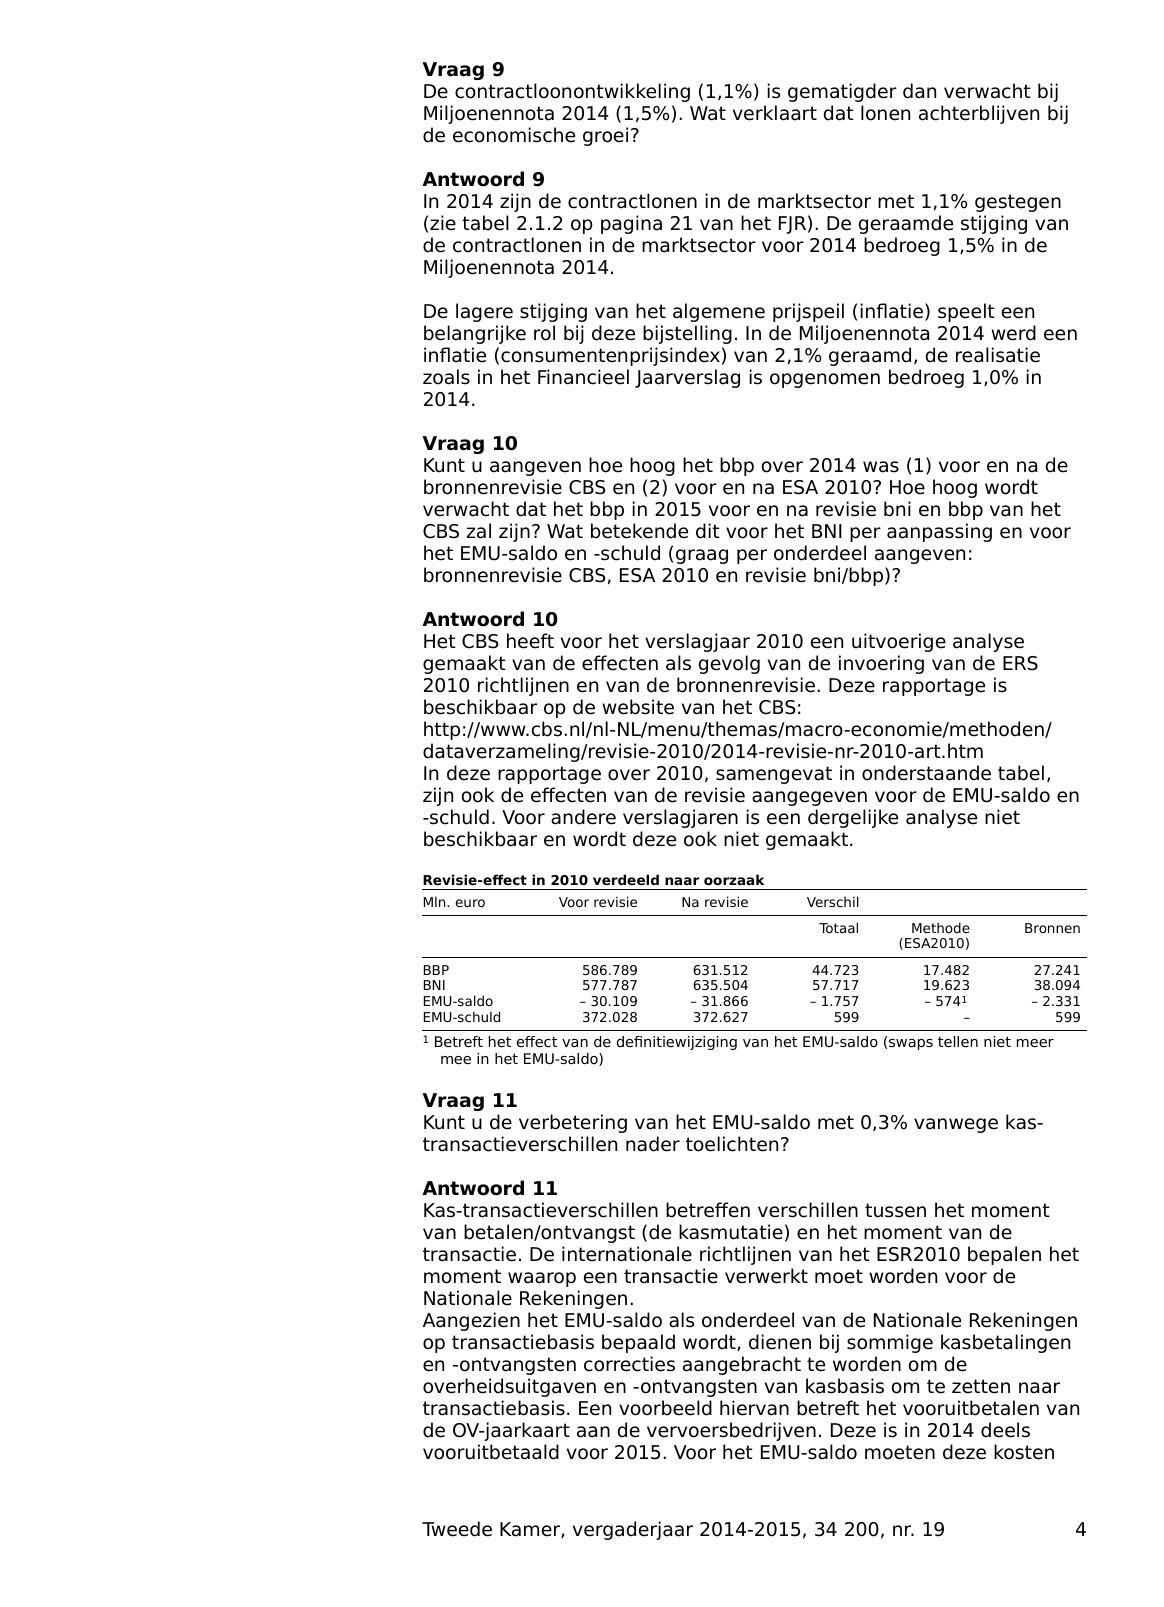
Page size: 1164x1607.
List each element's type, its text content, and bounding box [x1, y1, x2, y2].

text De contractloonontwikkeling (1,1%) is gematigder dan verwacht bij Miljoenennota 2014 (1,5%). Wat verklaart dat lonen achterblijven bij de economische groei? [422, 81, 1087, 147]
table_header Revisie-effect in 2010 verdeeld naar oorzaak [422, 873, 1087, 889]
table_cell – [865, 1010, 976, 1030]
text Aangezien het EMU-saldo als onderdeel van de Nationale Rekeningen op transactiebasis bepaald wordt, dienen bij sommige kasbetalingen en -ontvangsten correcties aangebracht te worden om de overheidsuitgaven en -ontvangsten van kasbasis om te zetten naar transactiebasis. Een voorbeeld hiervan betreft het vooruitbetalen van de OV-jaarkaart aan de vervoersbedrijven. Deze is in 2014 deels vooruitbetaald voor 2015. Voor het EMU-saldo moeten deze kosten [422, 1310, 1087, 1464]
table_cell 577.787 [533, 978, 644, 994]
text Vraag 11 [422, 1090, 1087, 1112]
table_cell Bronnen [976, 916, 1087, 957]
text In 2014 zijn de contractlonen in de marktsector met 1,1% gestegen (zie tabel 2.1.2 op pagina 21 van het FJR). De geraamde stijging van de contractlonen in de marktsector voor 2014 bedroeg 1,5% in de Miljoenennota 2014. [422, 191, 1087, 279]
table_cell [865, 890, 976, 915]
table_cell Voor revisie [533, 890, 644, 915]
table_cell – 30.109 [533, 994, 644, 1010]
table_cell Na revisie [644, 890, 754, 915]
table_cell 38.094 [976, 978, 1087, 994]
table_cell Methode (ESA2010) [865, 916, 976, 957]
table_cell 599 [976, 1010, 1087, 1030]
text Kunt u aangeven hoe hoog het bbp over 2014 was (1) voor en na de bronnenrevisie CBS en (2) voor en na ESA 2010? Hoe hoog wordt verwacht dat het bbp in 2015 voor en na revisie bni en bbp van het CBS zal zijn? Wat betekende dit voor het BNI per aanpassing en voor het EMU-saldo en -schuld (graag per onderdeel aangeven: bronnenrevisie CBS, ESA 2010 en revisie bni/bbp)? [422, 455, 1087, 587]
table_cell 57.717 [754, 978, 865, 994]
table_cell [533, 916, 644, 957]
table_cell Verschil [754, 890, 865, 915]
table_cell 27.241 [976, 958, 1087, 978]
text Antwoord 9 [422, 169, 1087, 191]
text Antwoord 10 [422, 609, 1087, 631]
table_cell [976, 890, 1087, 915]
table_cell – 2.331 [976, 994, 1087, 1010]
table_cell – 1.757 [754, 994, 865, 1010]
text Vraag 10 [422, 433, 1087, 455]
table_cell BBP [422, 958, 533, 978]
table_cell 599 [754, 1010, 865, 1030]
table_cell – 31.866 [644, 994, 754, 1010]
text Antwoord 11 [422, 1178, 1087, 1200]
table_cell [422, 916, 533, 957]
table_cell 19.623 [865, 978, 976, 994]
table_cell EMU-saldo [422, 994, 533, 1010]
text Kunt u de verbetering van het EMU-saldo met 0,3% vanwege kas-transactieverschillen nader toelichten? [422, 1112, 1087, 1156]
text http://www.cbs.nl/nl-NL/menu/themas/macro-economie/methoden/dataverzameling/revisie-2010/2014-revisie-nr-2010-art.htm [422, 719, 1087, 763]
text Het CBS heeft voor het verslagjaar 2010 een uitvoerige analyse gemaakt van de effecten als gevolg van de invoering van de ERS 2010 richtlijnen en van de bronnenrevisie. Deze rapportage is beschikbaar op de website van het CBS: [422, 631, 1087, 719]
table_cell 17.482 [865, 958, 976, 978]
table_cell 631.512 [644, 958, 754, 978]
table_cell – 5741 [865, 994, 976, 1010]
text In deze rapportage over 2010, samengevat in onderstaande tabel, zijn ook de effecten van de revisie aangegeven voor de EMU-saldo en -schuld. Voor andere verslagjaren is een dergelijke analyse niet beschikbaar en wordt deze ook niet gemaakt. [422, 763, 1087, 851]
table_cell 372.627 [644, 1010, 754, 1030]
table_cell BNI [422, 978, 533, 994]
text Vraag 9 [422, 59, 1087, 81]
table_cell Mln. euro [422, 890, 533, 915]
table_cell 635.504 [644, 978, 754, 994]
text De lagere stijging van het algemene prijspeil (inflatie) speelt een belangrijke rol bij deze bijstelling. In de Miljoenennota 2014 werd een inflatie (consumentenprijsindex) van 2,1% geraamd, de realisatie zoals in het Financieel Jaarverslag is opgenomen bedroeg 1,0% in 2014. [422, 301, 1087, 411]
table_cell [644, 916, 754, 957]
table_cell 372.028 [533, 1010, 644, 1030]
table_cell 44.723 [754, 958, 865, 978]
table_cell EMU-schuld [422, 1010, 533, 1030]
text Kas-transactieverschillen betreffen verschillen tussen het moment van betalen/ontvangst (de kasmutatie) en het moment van de transactie. De internationale richtlijnen van het ESR2010 bepalen het moment waarop een transactie verwerkt moet worden voor de Nationale Rekeningen. [422, 1200, 1087, 1310]
table_cell Totaal [754, 916, 865, 957]
table_cell 1 Betreft het effect van de definitiewijziging van het EMU-saldo (swaps tellen niet meer mee in het EMU-saldo) [422, 1031, 1087, 1068]
table_cell 586.789 [533, 958, 644, 978]
